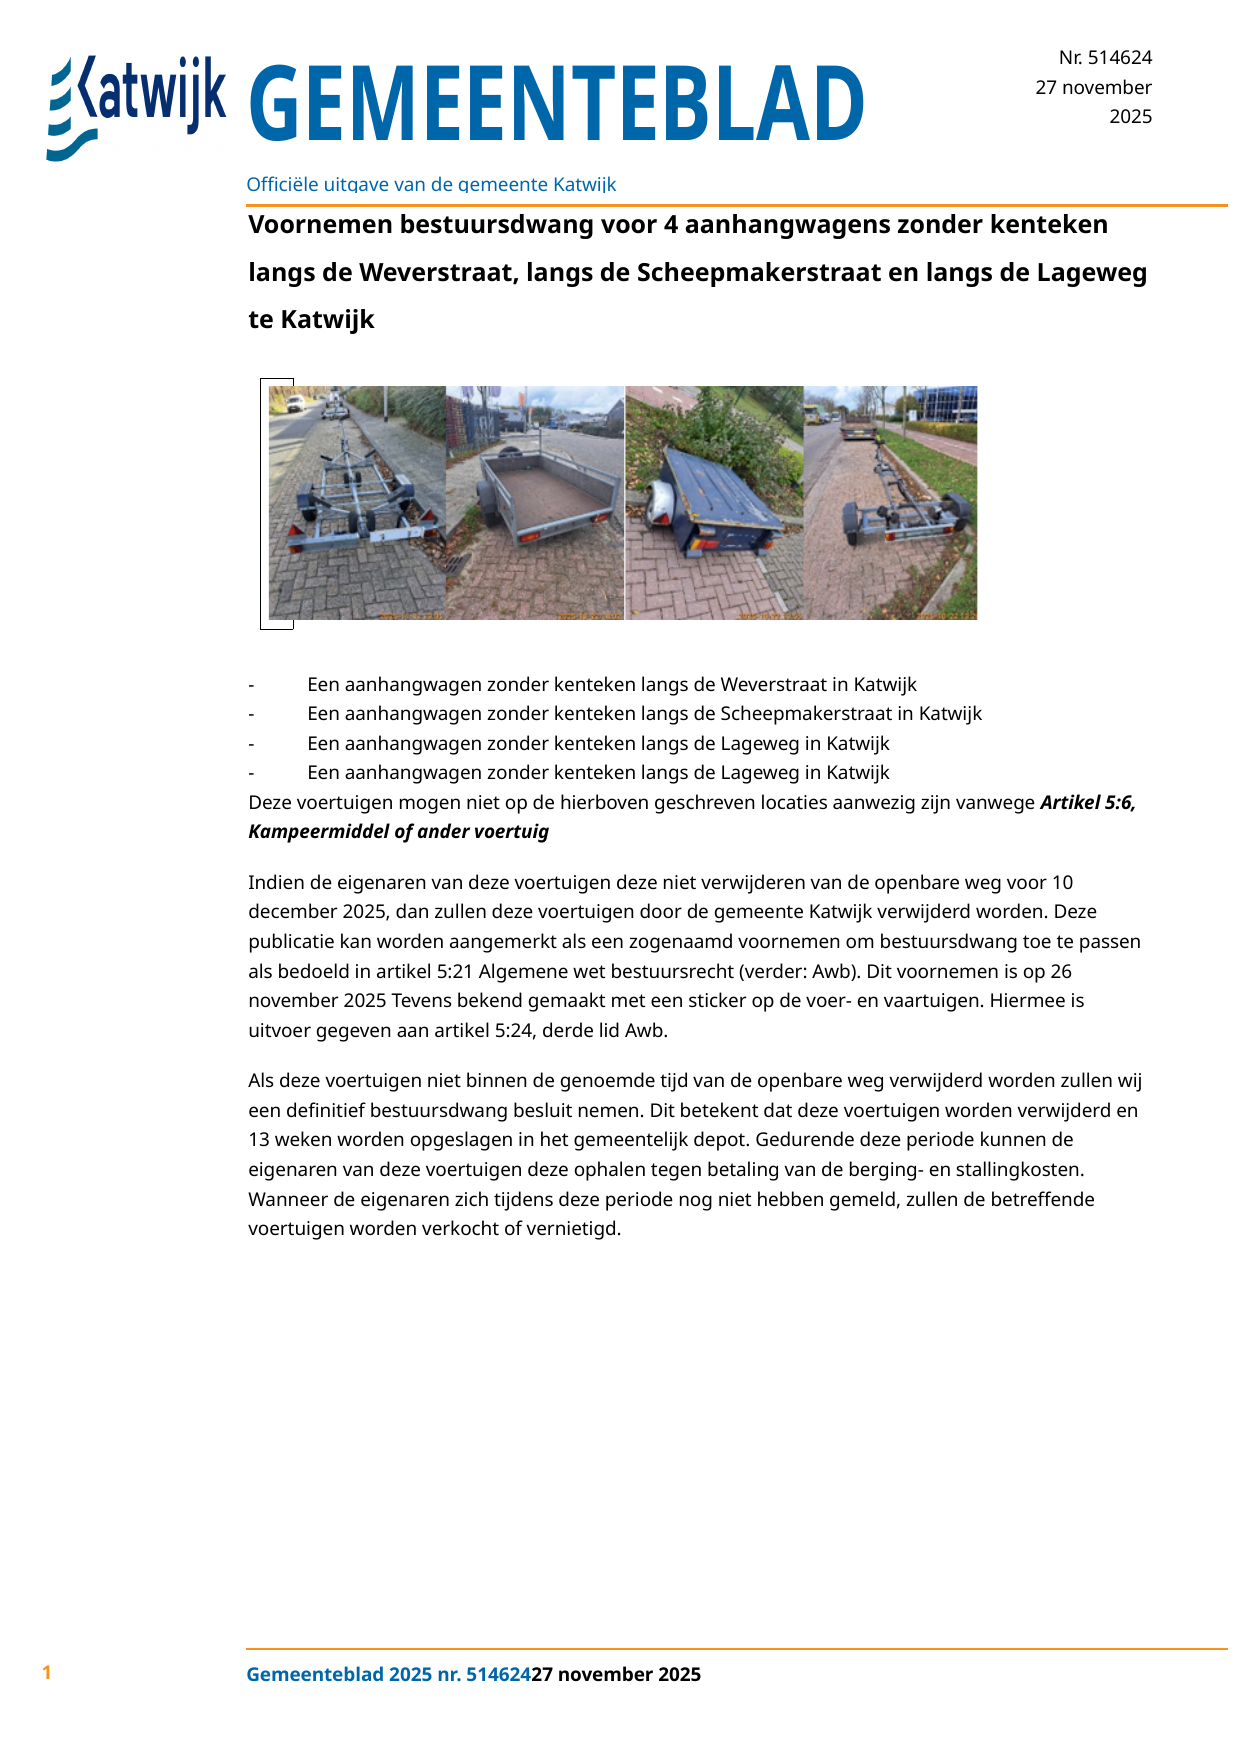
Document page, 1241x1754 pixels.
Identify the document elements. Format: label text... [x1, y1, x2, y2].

text Indien de eigenaren van deze voertuigen deze niet verwijderen van de openbare weg voor 10 december 2025, dan zullen deze voertuigen door de gemeente Katwijk verwijderd worden. Deze publicatie kan worden aangemerkt als een zogenaamd voornemen om bestuursdwang toe te passen als bedoeld in artikel 5:21 Algemene wet bestuursrecht (verder: Awb). Dit voornemen is op 26 november 2025 Tevens bekend gemaakt met een sticker op de voer- en vaartuigen. Hiermee is uitvoer gegeven aan artikel 5:24, derde lid Awb. [248, 869, 1152, 1043]
text Voornemen bestuursdwang voor 4 aanhangwagens zonder kenteken langs de Weverstraat, langs de Scheepmakerstraat en langs de Lageweg te Katwijk [248, 207, 1152, 336]
list Een aanhangwagen zonder kenteken langs de Weverstraat in Katwijk [248, 671, 1152, 696]
list Een aanhangwagen zonder kenteken langs de Lageweg in Katwijk [248, 759, 1152, 785]
picture [268, 386, 978, 620]
text Deze voertuigen mogen niet op de hierboven geschreven locaties aanwezig zijn vanwege Artikel 5:6, Kampeermiddel of ander voertuig [248, 789, 1152, 844]
text Als deze voertuigen niet binnen de genoemde tijd van de openbare weg verwijderd worden zullen wij een definitief bestuursdwang besluit nemen. Dit betekent dat deze voertuigen worden verwijderd en 13 weken worden opgeslagen in het gemeentelijk depot. Gedurende deze periode kunnen de eigenaren van deze voertuigen deze ophalen tegen betaling van de berging- en stallingkosten. Wanneer de eigenaren zich tijdens deze periode nog niet hebben gemeld, zullen de betreffende voertuigen worden verkocht of vernietigd. [248, 1067, 1152, 1241]
list Een aanhangwagen zonder kenteken langs de Scheepmakerstraat in Katwijk [248, 700, 1152, 726]
picture [41, 47, 231, 172]
list Een aanhangwagen zonder kenteken langs de Lageweg in Katwijk [248, 730, 1152, 756]
